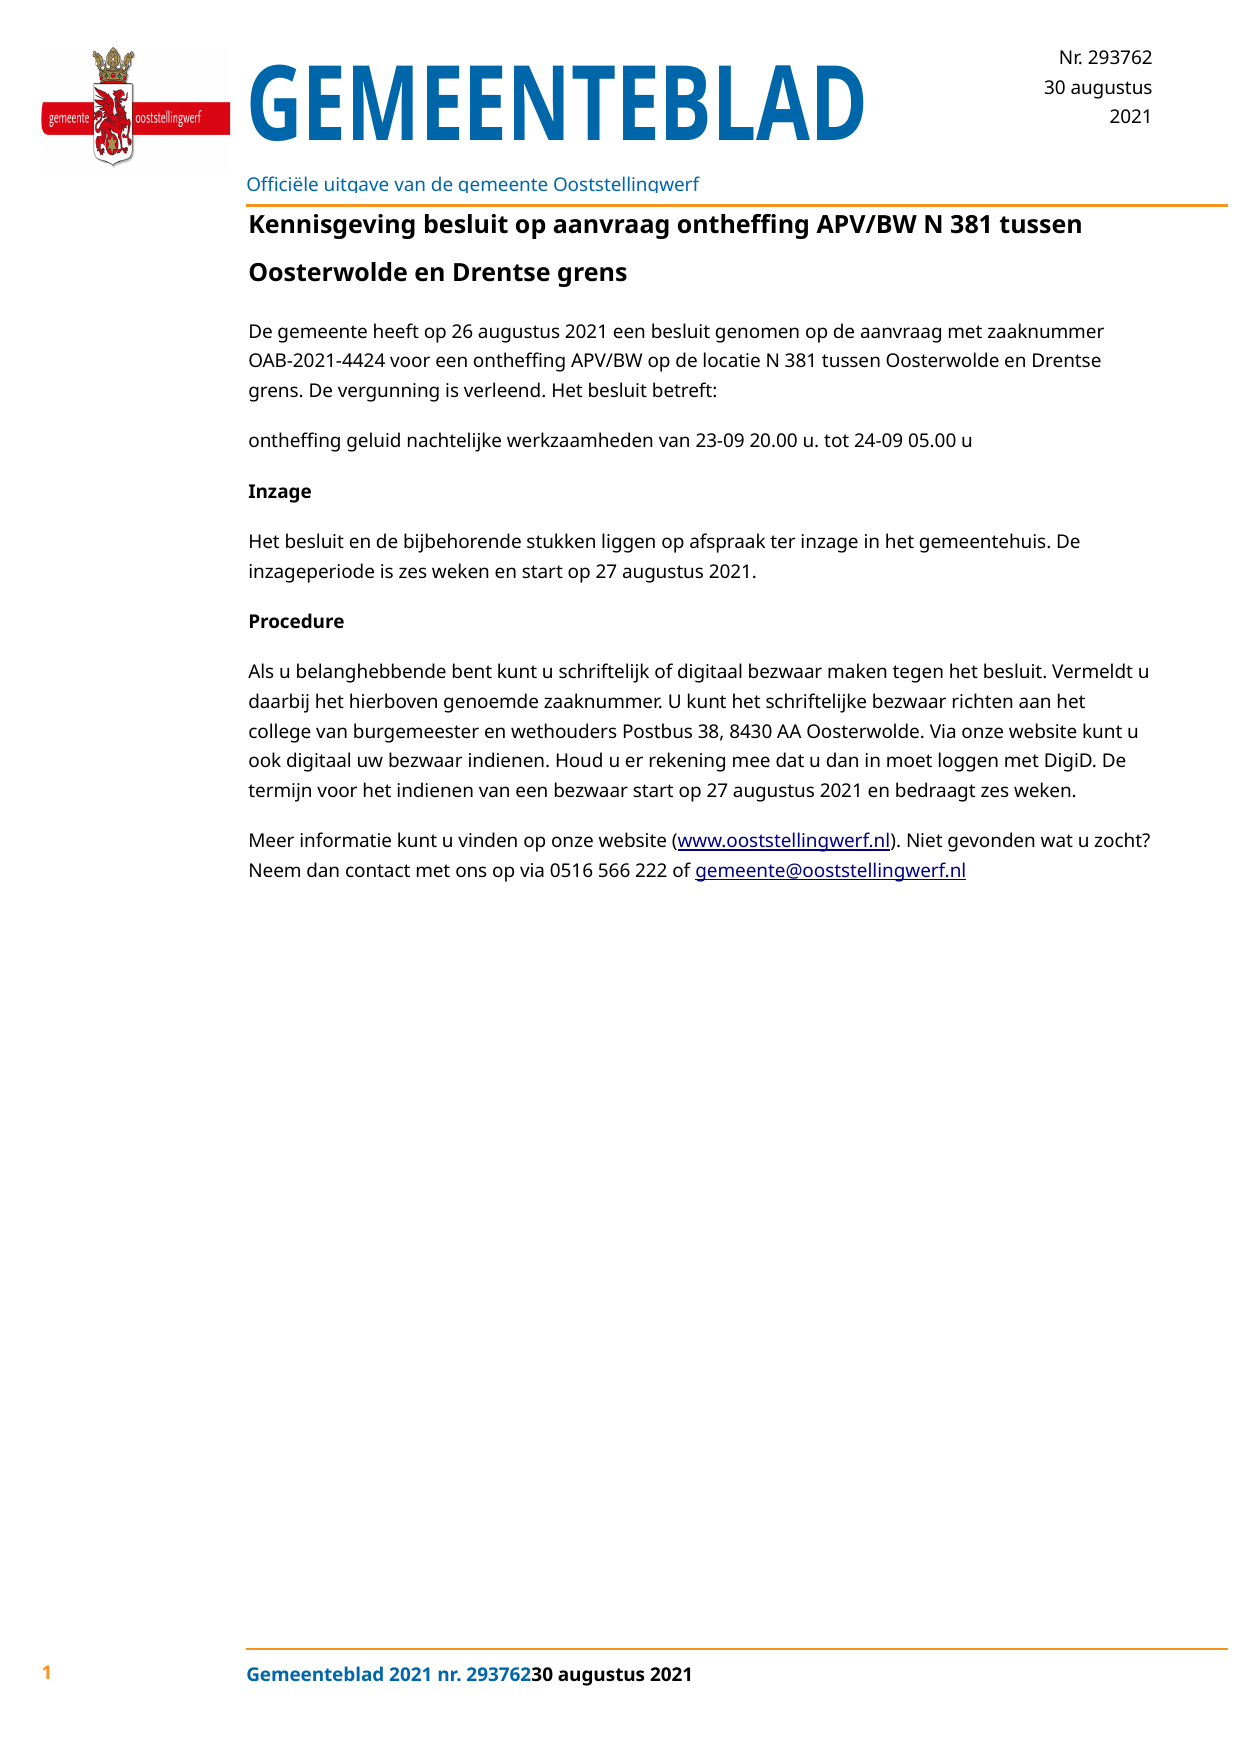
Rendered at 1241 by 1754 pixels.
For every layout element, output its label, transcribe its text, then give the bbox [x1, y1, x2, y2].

text Inzage [248, 478, 1152, 504]
text Als u belanghebbende bent kunt u schriftelijk of digitaal bezwaar maken tegen het besluit. Vermeldt u daarbij het hierboven genoemde zaaknummer. U kunt het schriftelijke bezwaar richten aan het college van burgemeester en wethouders Postbus 38, 8430 AA Oosterwolde. Via onze website kunt u ook digitaal uw bezwaar indienen. Houd u er rekening mee dat u dan in moet loggen met DigiD. De termijn voor het indienen van een bezwaar start op 27 augustus 2021 en bedraagt zes weken. [248, 659, 1152, 803]
text Het besluit en de bijbehorende stukken liggen op afspraak ter inzage in het gemeentehuis. De inzageperiode is zes weken en start op 27 augustus 2021. [248, 528, 1152, 584]
text Kennisgeving besluit op aanvraag ontheffing APV/BW N 381 tussen Oosterwolde en Drentse grens [248, 207, 1152, 288]
text Procedure [248, 608, 1152, 634]
text Meer informatie kunt u vinden op onze website (www.ooststellingwerf.nl). Niet gevonden wat u zocht? Neem dan contact met ons op via 0516 566 222 of gemeente@ooststellingwerf.nl [248, 827, 1152, 883]
picture [41, 47, 231, 172]
text ontheffing geluid nachtelijke werkzaamheden van 23-09 20.00 u. tot 24-09 05.00 u [248, 427, 1152, 453]
text De gemeente heeft op 26 augustus 2021 een besluit genomen op de aanvraag met zaaknummer OAB-2021-4424 voor een ontheffing APV/BW op de locatie N 381 tussen Oosterwolde en Drentse grens. De vergunning is verleend. Het besluit betreft: [248, 318, 1152, 403]
